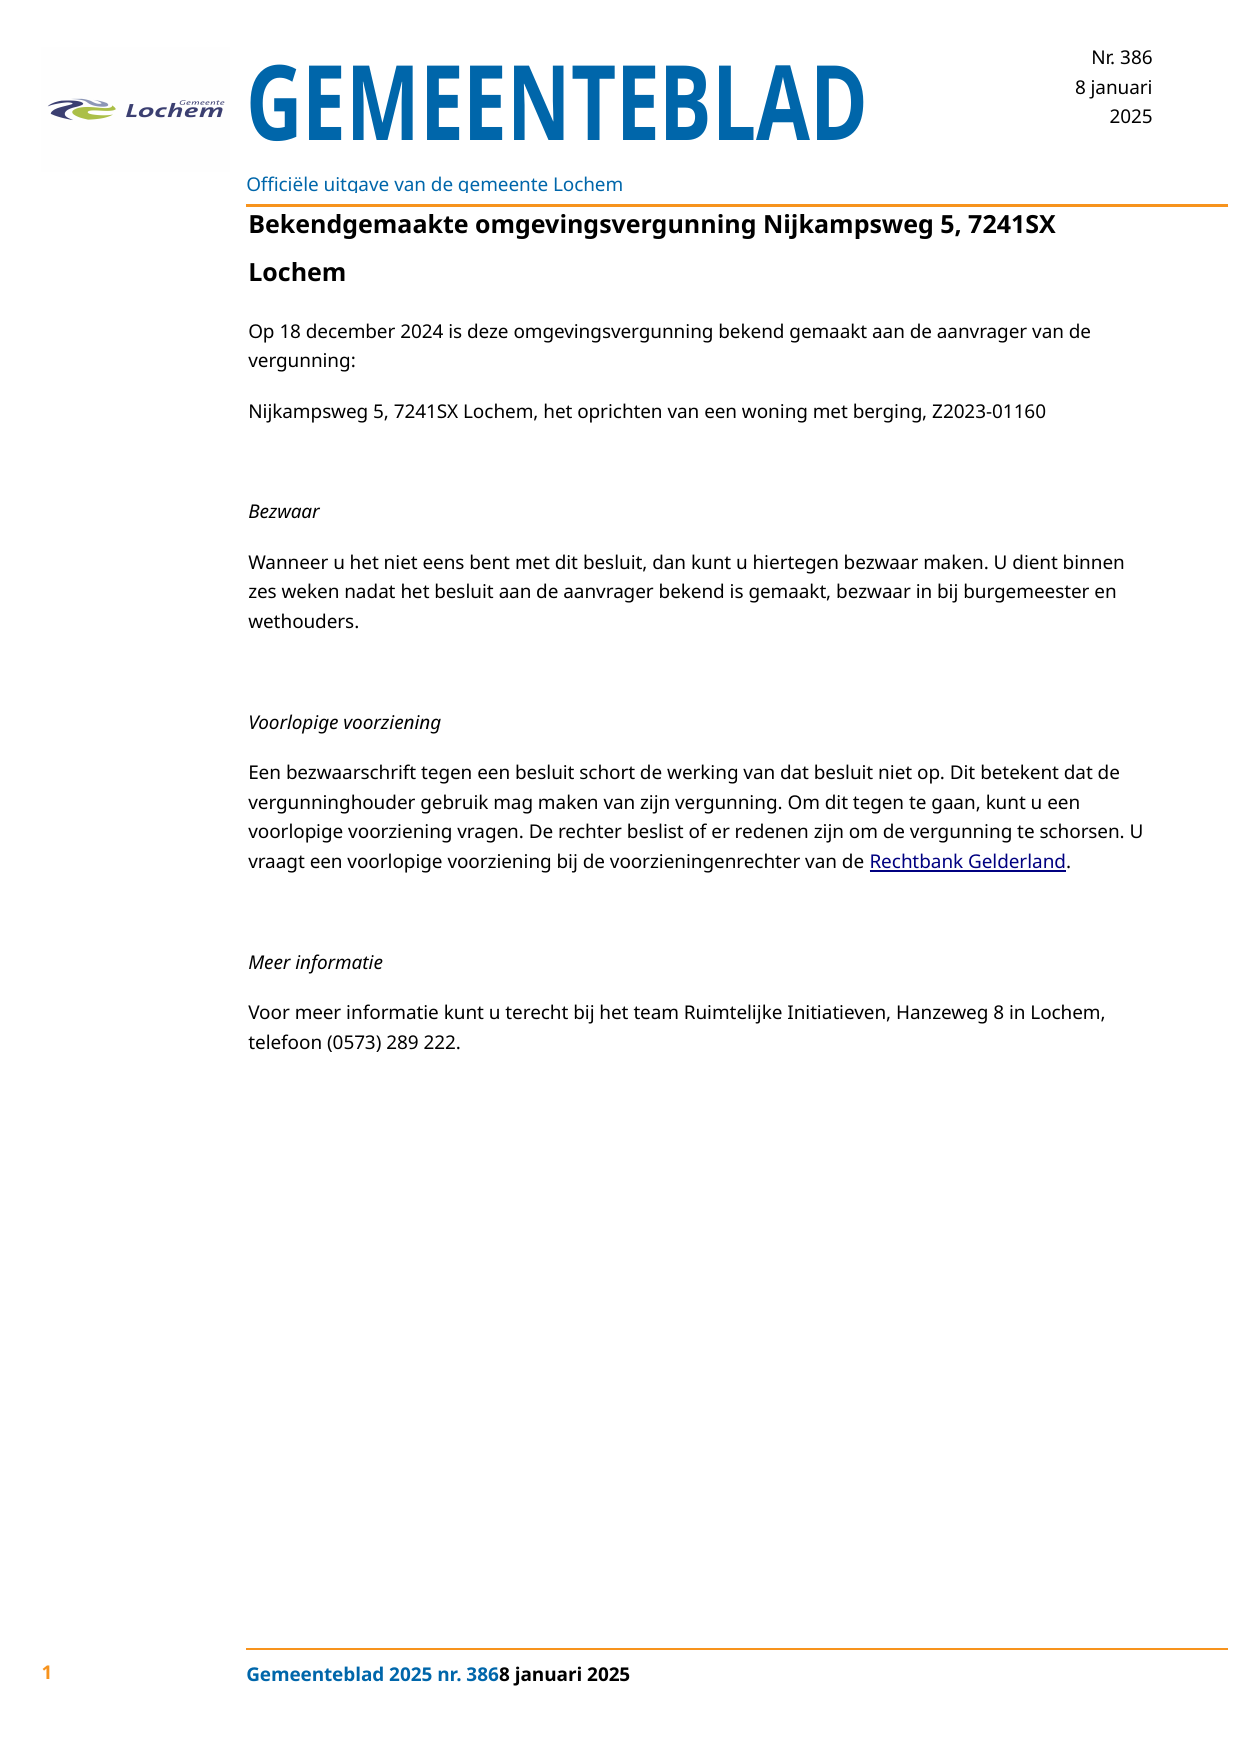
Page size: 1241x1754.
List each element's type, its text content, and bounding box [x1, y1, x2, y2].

text Bekendgemaakte omgevingsvergunning Nijkampsweg 5, 7241SX Lochem [248, 207, 1152, 288]
text Meer informatie [248, 949, 1152, 975]
text Nijkampsweg 5, 7241SX Lochem, het oprichten van een woning met berging, Z2023-01160 [248, 398, 1152, 424]
text Voorlopige voorziening [248, 709, 1152, 735]
text Voor meer informatie kunt u terecht bij het team Ruimtelijke Initiatieven, Hanzeweg 8 in Lochem, telefoon (0573) 289 222. [248, 999, 1152, 1055]
picture [41, 47, 231, 172]
text Een bezwaarschrift tegen een besluit schort de werking van dat besluit niet op. Dit betekent dat de vergunninghouder gebruik mag maken van zijn vergunning. Om dit tegen te gaan, kunt u een voorlopige voorziening vragen. De rechter beslist of er redenen zijn om de vergunning te schorsen. U vraagt een voorlopige voorziening bij de voorzieningenrechter van de Rechtbank Gelderland. [248, 759, 1152, 874]
text Op 18 december 2024 is deze omgevingsvergunning bekend gemaakt aan de aanvrager van de vergunning: [248, 318, 1152, 373]
text Bezwaar [248, 499, 1152, 524]
text Wanneer u het niet eens bent met dit besluit, dan kunt u hiertegen bezwaar maken. U dient binnen zes weken nadat het besluit aan de aanvrager bekend is gemaakt, bezwaar in bij burgemeester en wethouders. [248, 549, 1152, 634]
